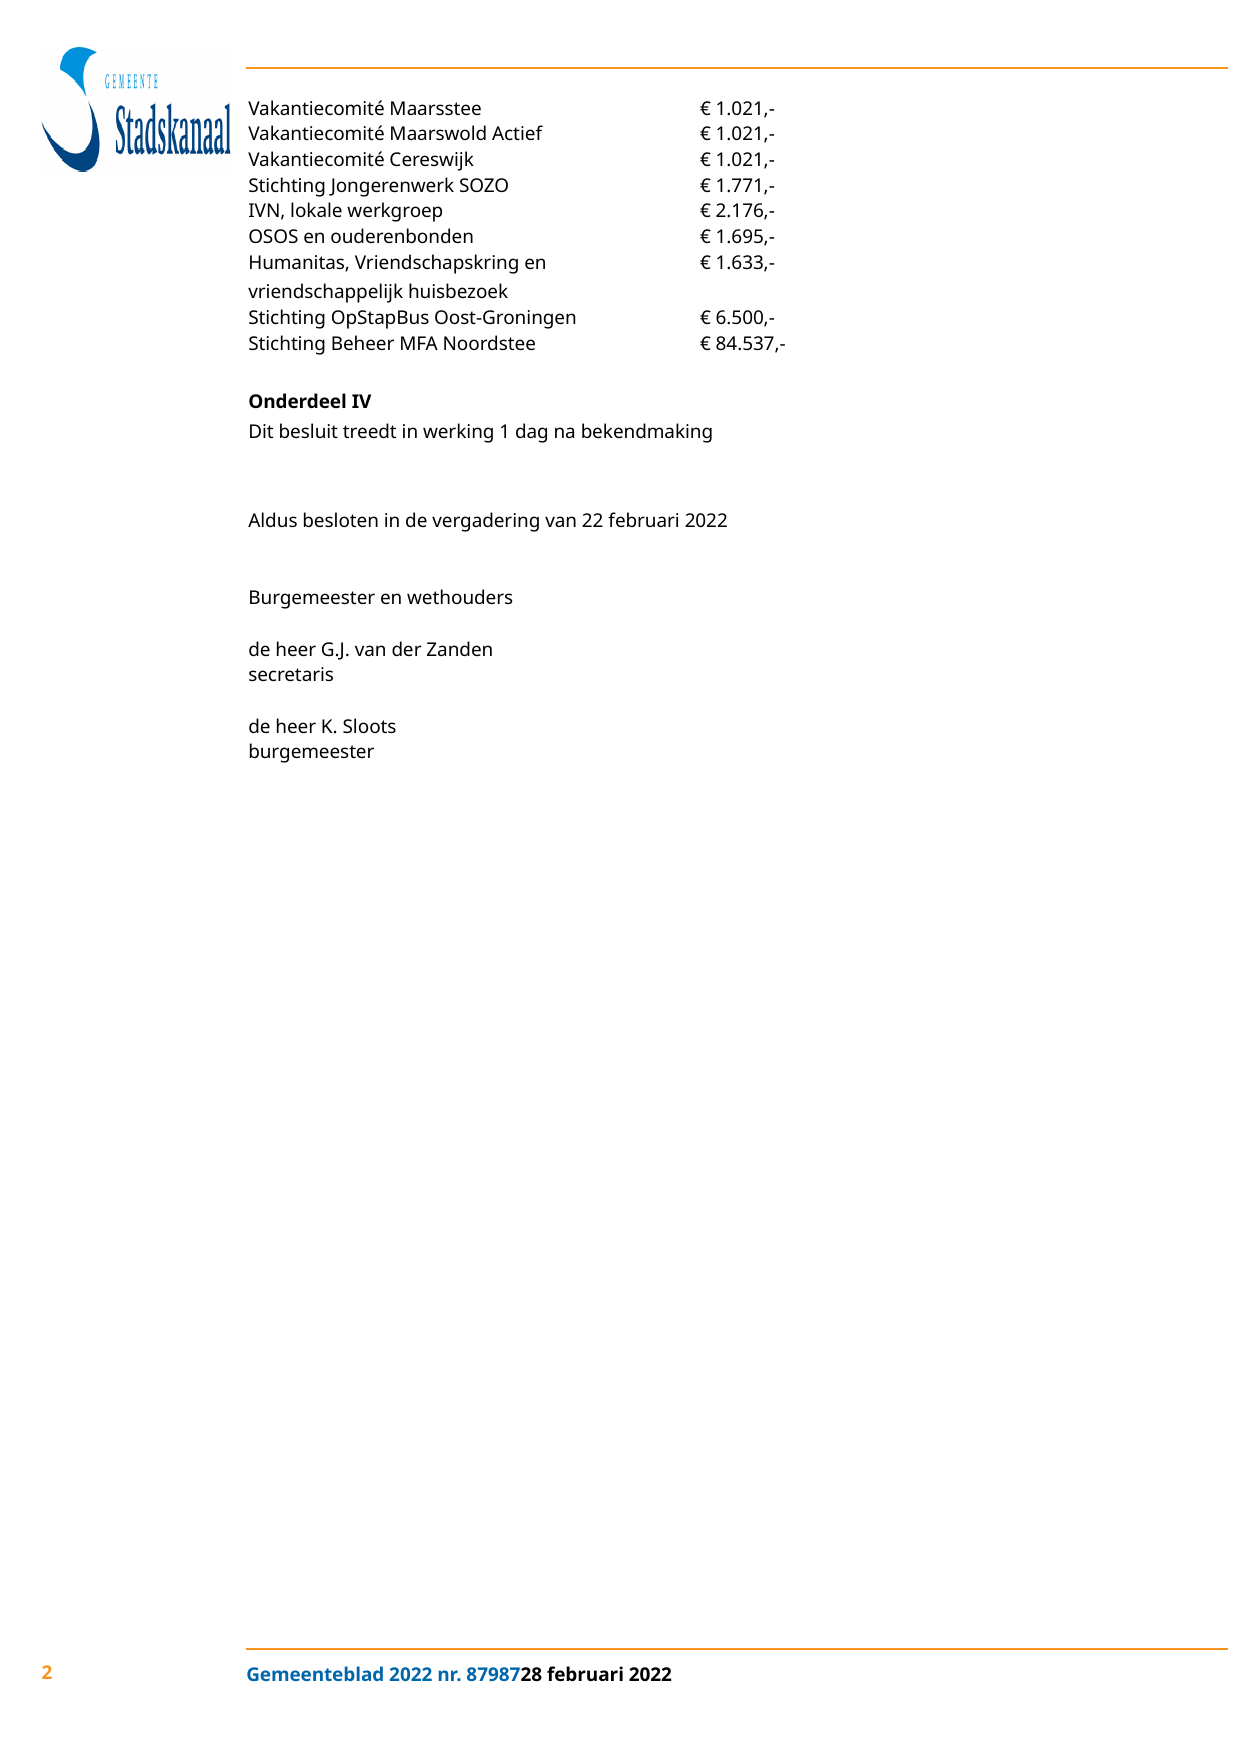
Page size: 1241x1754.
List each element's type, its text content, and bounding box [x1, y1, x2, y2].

table_cell Vakantiecomité Maarswold Actief [248, 121, 700, 146]
table_cell € 1.771,- [700, 172, 1152, 198]
text Onderdeel IV [248, 389, 1152, 414]
table_cell Stichting Beheer MFA Noordstee [248, 330, 700, 356]
table_cell Vakantiecomité Cereswijk [248, 146, 700, 172]
text Burgemeester en wethouders [248, 584, 1152, 610]
table_cell Stichting Jongerenwerk SOZO [248, 172, 700, 198]
table_cell € 1.021,- [700, 146, 1152, 172]
table_cell Stichting OpStapBus Oost-Groningen [248, 305, 700, 330]
table_cell € 1.021,- [700, 121, 1152, 146]
table_cell IVN, lokale werkgroep [248, 198, 700, 223]
picture [41, 47, 231, 172]
text de heer G.J. van der Zanden [248, 636, 1152, 661]
table_cell € 1.021,- [700, 95, 1152, 121]
text Dit besluit treedt in werking 1 dag na bekendmaking [248, 418, 1152, 444]
text burgemeester [248, 739, 1152, 764]
table_cell Humanitas, Vriendschapskring en vriendschappelijk huisbezoek [248, 249, 700, 304]
table_cell OSOS en ouderenbonden [248, 224, 700, 249]
table_cell € 84.537,- [700, 330, 1152, 356]
text secretaris [248, 661, 1152, 687]
table_cell € 6.500,- [700, 305, 1152, 330]
table_cell € 1.633,- [700, 249, 1152, 304]
table_cell Vakantiecomité Maarsstee [248, 95, 700, 121]
table_cell € 2.176,- [700, 198, 1152, 223]
text Aldus besloten in de vergadering van 22 februari 2022 [248, 507, 1152, 533]
table_cell € 1.695,- [700, 224, 1152, 249]
text de heer K. Sloots [248, 713, 1152, 739]
